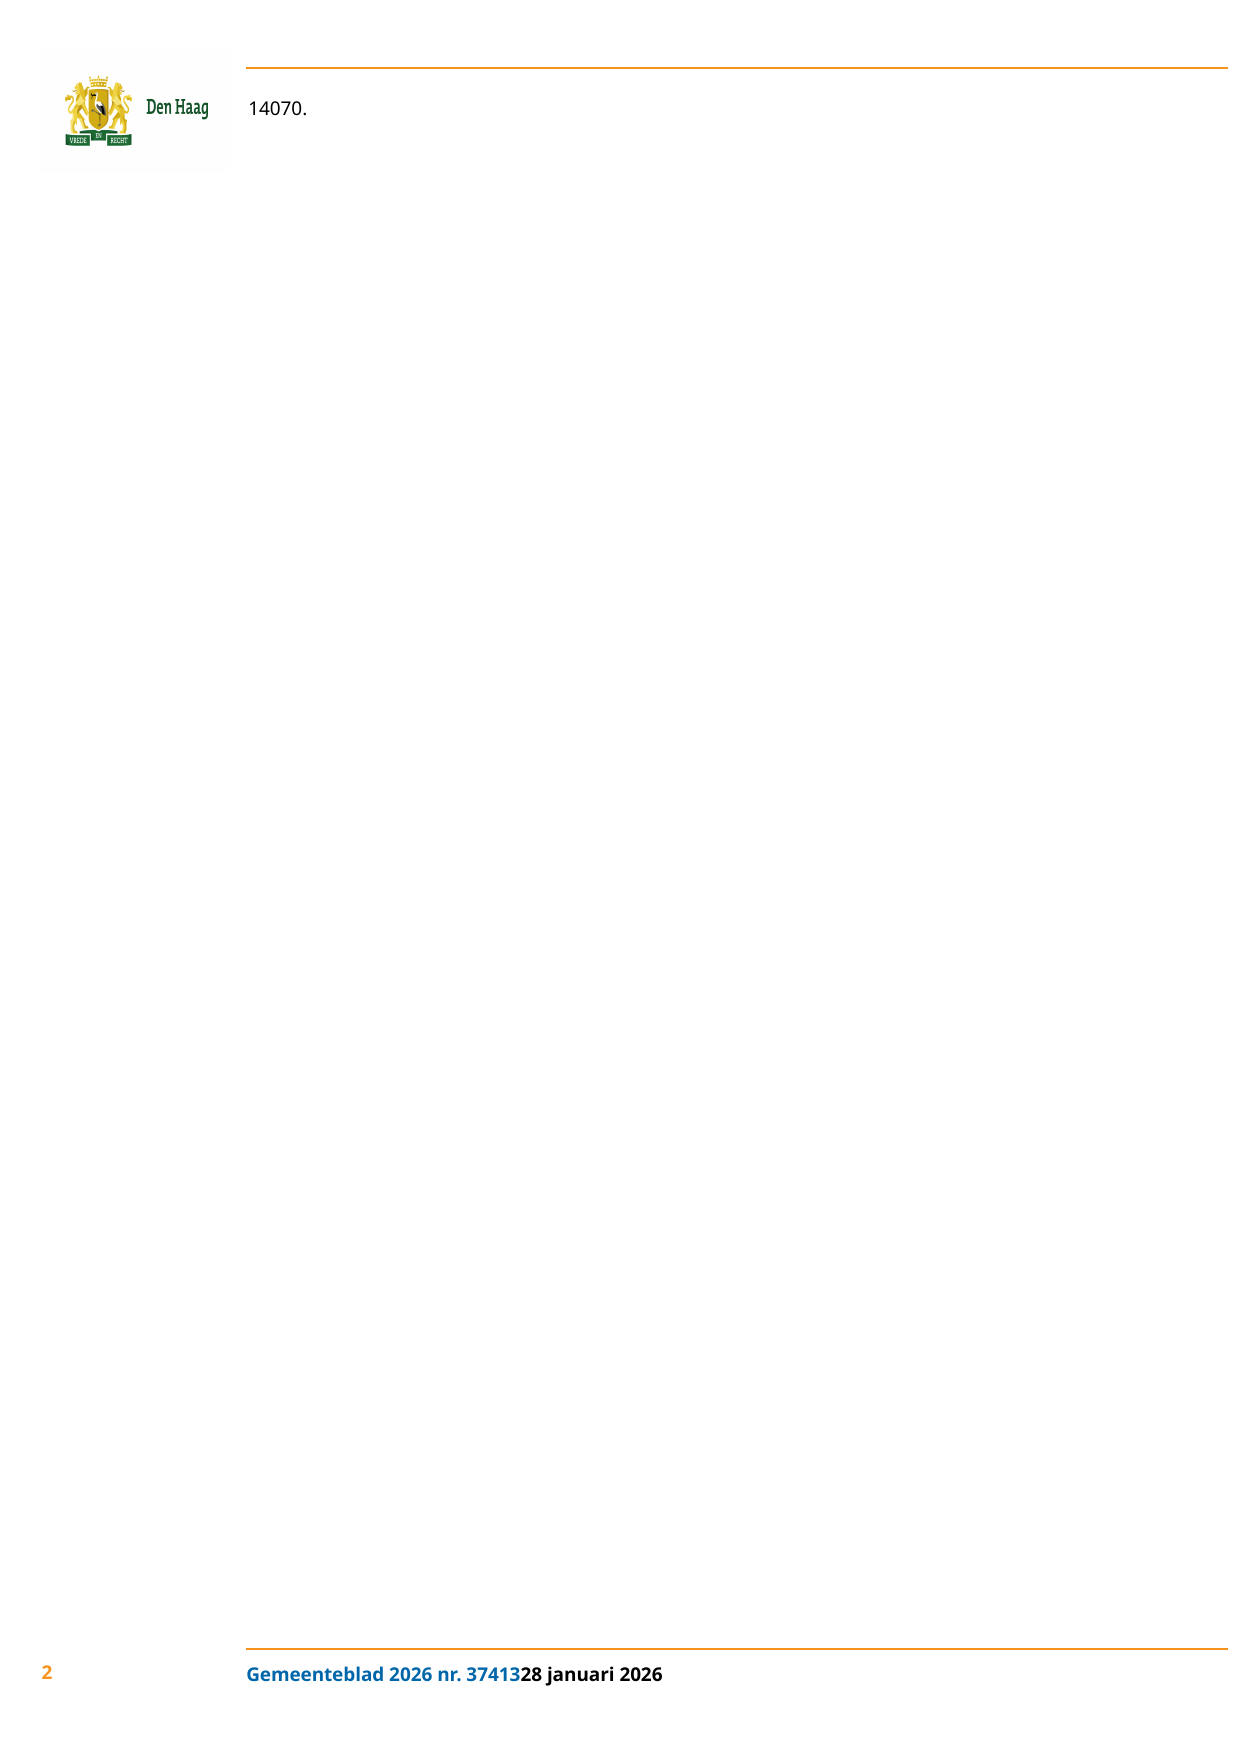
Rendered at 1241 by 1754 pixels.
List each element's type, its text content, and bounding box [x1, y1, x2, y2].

text 14070. [248, 95, 1152, 121]
picture [41, 47, 231, 172]
